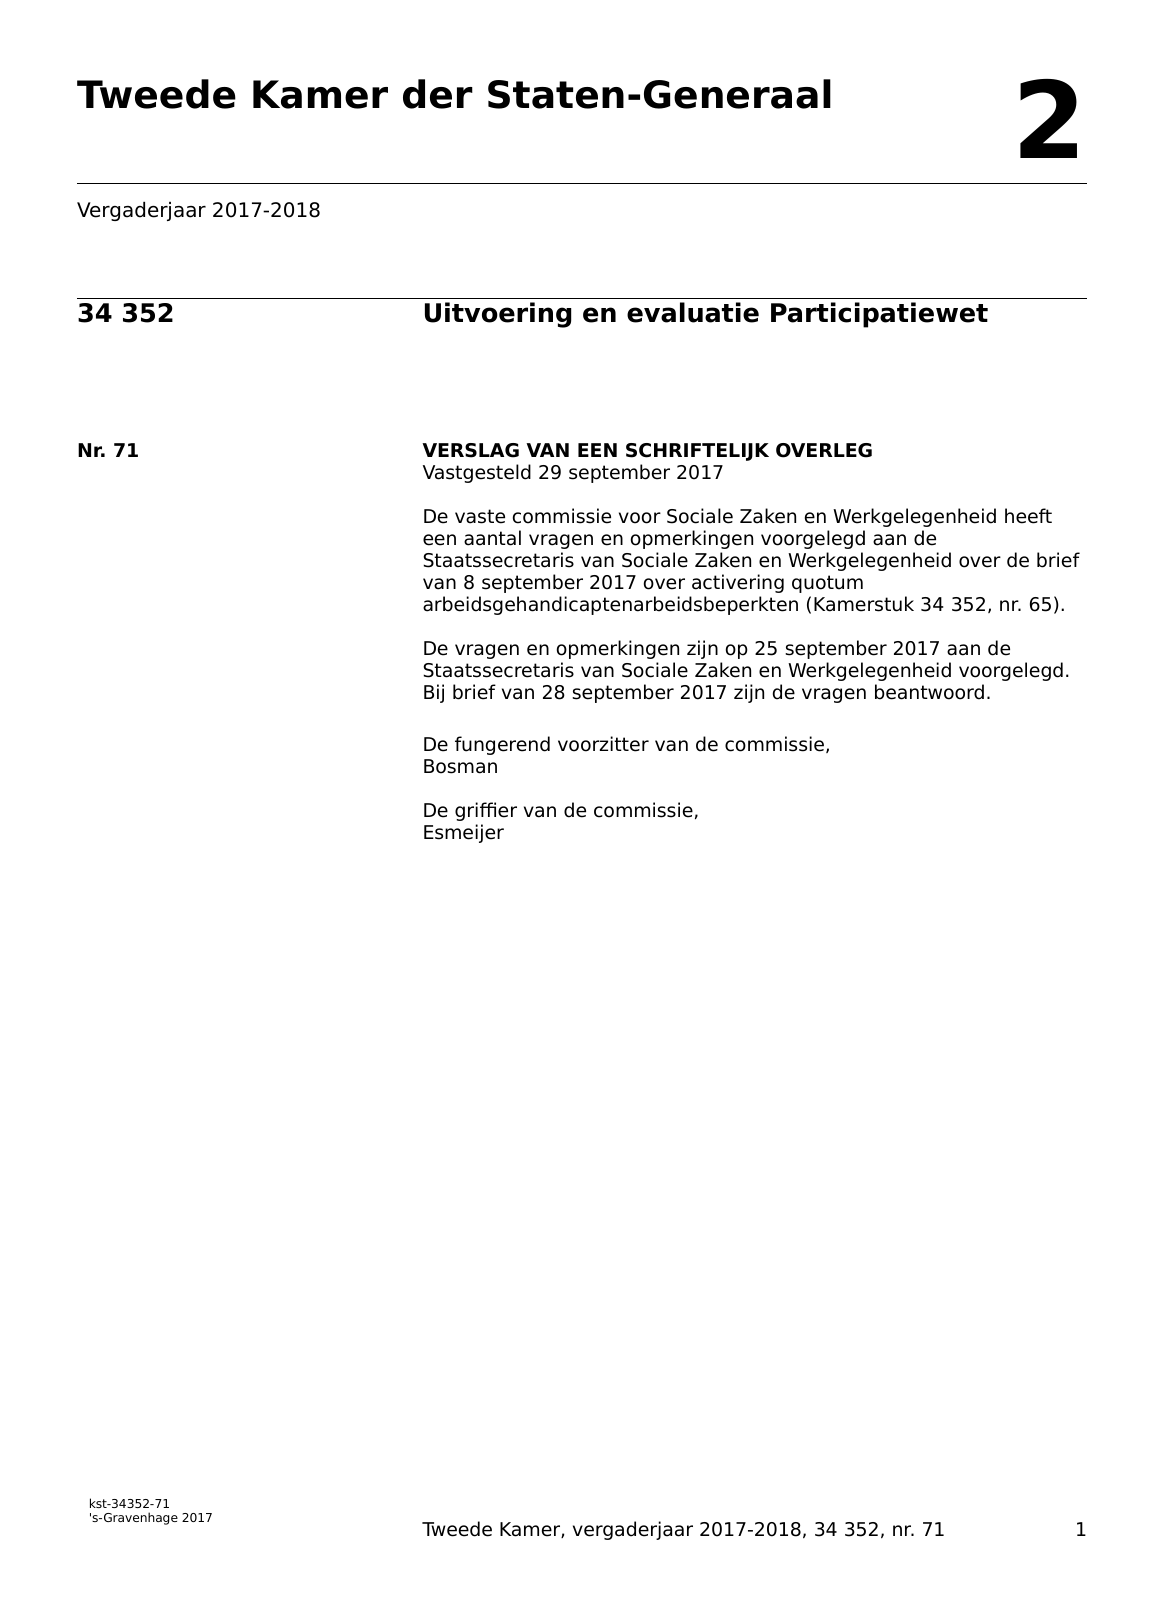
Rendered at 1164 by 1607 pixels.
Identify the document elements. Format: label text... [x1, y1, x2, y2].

text 's-Gravenhage 2017 [88, 1511, 323, 1525]
text De griffier van de commissie, Esmeijer [422, 800, 1087, 844]
table_header Tweede Kamer der Staten-Generaal [77, 59, 886, 183]
text De vaste commissie voor Sociale Zaken en Werkgelegenheid heeft een aantal vragen en opmerkingen voorgelegd aan de Staatssecretaris van Sociale Zaken en Werkgelegenheid over de brief van 8 september 2017 over activering quotum arbeidsgehandicaptenarbeidsbeperkten (Kamerstuk 34 352, nr. 65). [422, 506, 1087, 616]
text kst-34352-71 [88, 1497, 323, 1511]
text De fungerend voorzitter van de commissie, Bosman [422, 734, 1087, 778]
subtitle Nr. 71 VERSLAG VAN EEN SCHRIFTELIJK OVERLEG [77, 440, 1087, 462]
subtitle 34 352 Uitvoering en evaluatie Participatiewet [77, 299, 1087, 329]
text De vragen en opmerkingen zijn op 25 september 2017 aan de Staatssecretaris van Sociale Zaken en Werkgelegenheid voorgelegd. Bij brief van 28 september 2017 zijn de vragen beantwoord. [422, 638, 1087, 704]
table_header 2 [886, 59, 1087, 183]
table_cell Vergaderjaar 2017-2018 [77, 184, 1087, 298]
text Vastgesteld 29 september 2017 [422, 462, 1087, 484]
